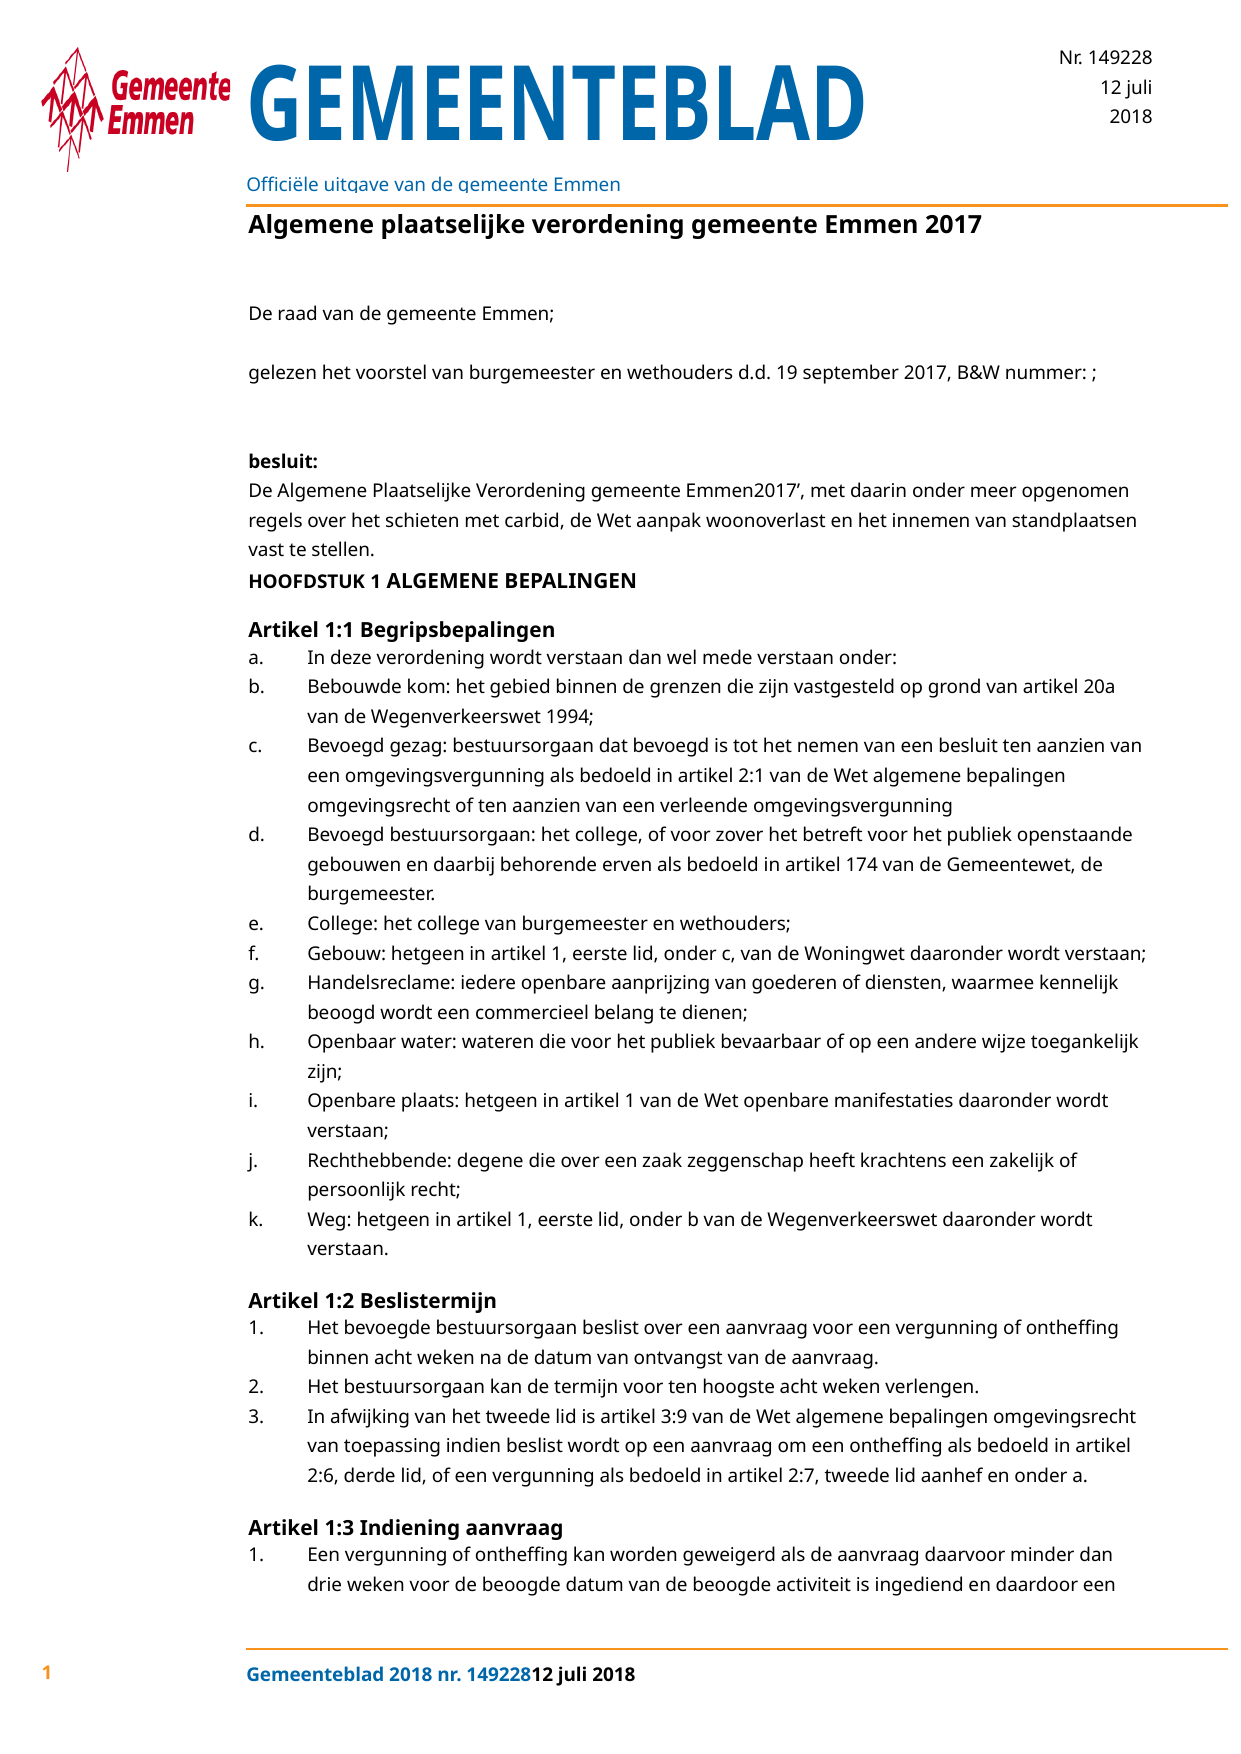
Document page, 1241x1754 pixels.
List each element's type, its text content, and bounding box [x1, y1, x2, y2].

text Algemene plaatselijke verordening gemeente Emmen 2017 [248, 207, 1152, 241]
text Artikel 1:1 Begripsbepalingen [248, 615, 1152, 644]
list Weg: hetgeen in artikel 1, eerste lid, onder b van de Wegenverkeerswet daaronder wordt verstaan. [248, 1206, 1152, 1261]
list College: het college van burgemeester en wethouders; [248, 910, 1152, 936]
list Het bestuursorgaan kan de termijn voor ten hoogste acht weken verlengen. [248, 1373, 1152, 1399]
text De Algemene Plaatselijke Verordening gemeente Emmen2017’, met daarin onder meer opgenomen regels over het schieten met carbid, de Wet aanpak woonoverlast en het innemen van standplaatsen vast te stellen. [248, 477, 1152, 562]
list Bevoegd bestuursorgaan: het college, of voor zover het betreft voor het publiek openstaande gebouwen en daarbij behorende erven als bedoeld in artikel 174 van de Gemeentewet, de burgemeester. [248, 821, 1152, 906]
list Openbaar water: wateren die voor het publiek bevaarbaar of op een andere wijze toegankelijk zijn; [248, 1028, 1152, 1084]
text Artikel 1:3 Indiening aanvraag [248, 1513, 1152, 1541]
list Rechthebbende: degene die over een zaak zeggenschap heeft krachtens een zakelijk of persoonlijk recht; [248, 1147, 1152, 1202]
list Gebouw: hetgeen in artikel 1, eerste lid, onder c, van de Woningwet daaronder wordt verstaan; [248, 940, 1152, 965]
list Het bevoegde bestuursorgaan beslist over een aanvraag voor een vergunning of ontheffing binnen acht weken na de datum van ontvangst van de aanvraag. [248, 1314, 1152, 1370]
list Bevoegd gezag: bestuursorgaan dat bevoegd is tot het nemen van een besluit ten aanzien van een omgevingsvergunning als bedoeld in artikel 2:1 van de Wet algemene bepalingen omgevingsrecht of ten aanzien van een verleende omgevingsvergunning [248, 733, 1152, 817]
picture [41, 47, 231, 172]
text gelezen het voorstel van burgemeester en wethouders d.d. 19 september 2017, B&W nummer: ; [248, 359, 1152, 385]
list Bebouwde kom: het gebied binnen de grenzen die zijn vastgesteld op grond van artikel 20a van de Wegenverkeerswet 1994; [248, 673, 1152, 729]
list Een vergunning of ontheffing kan worden geweigerd als de aanvraag daarvoor minder dan drie weken voor de beoogde datum van de beoogde activiteit is ingediend en daardoor een [248, 1541, 1152, 1596]
text Artikel 1:2 Beslistermijn [248, 1286, 1152, 1314]
text besluit: [248, 448, 1152, 473]
text De raad van de gemeente Emmen; [248, 300, 1152, 326]
list Openbare plaats: hetgeen in artikel 1 van de Wet openbare manifestaties daaronder wordt verstaan; [248, 1088, 1152, 1143]
list In afwijking van het tweede lid is artikel 3:9 van de Wet algemene bepalingen omgevingsrecht van toepassing indien beslist wordt op een aanvraag om een ontheffing als bedoeld in artikel 2:6, derde lid, of een vergunning als bedoeld in artikel 2:7, tweede lid aanhef en onder a. [248, 1403, 1152, 1488]
text HOOFDSTUK 1 ALGEMENE BEPALINGEN [248, 566, 1152, 594]
list Handelsreclame: iedere openbare aanprijzing van goederen of diensten, waarmee kennelijk beoogd wordt een commercieel belang te dienen; [248, 969, 1152, 1024]
list In deze verordening wordt verstaan dan wel mede verstaan onder: [248, 644, 1152, 669]
